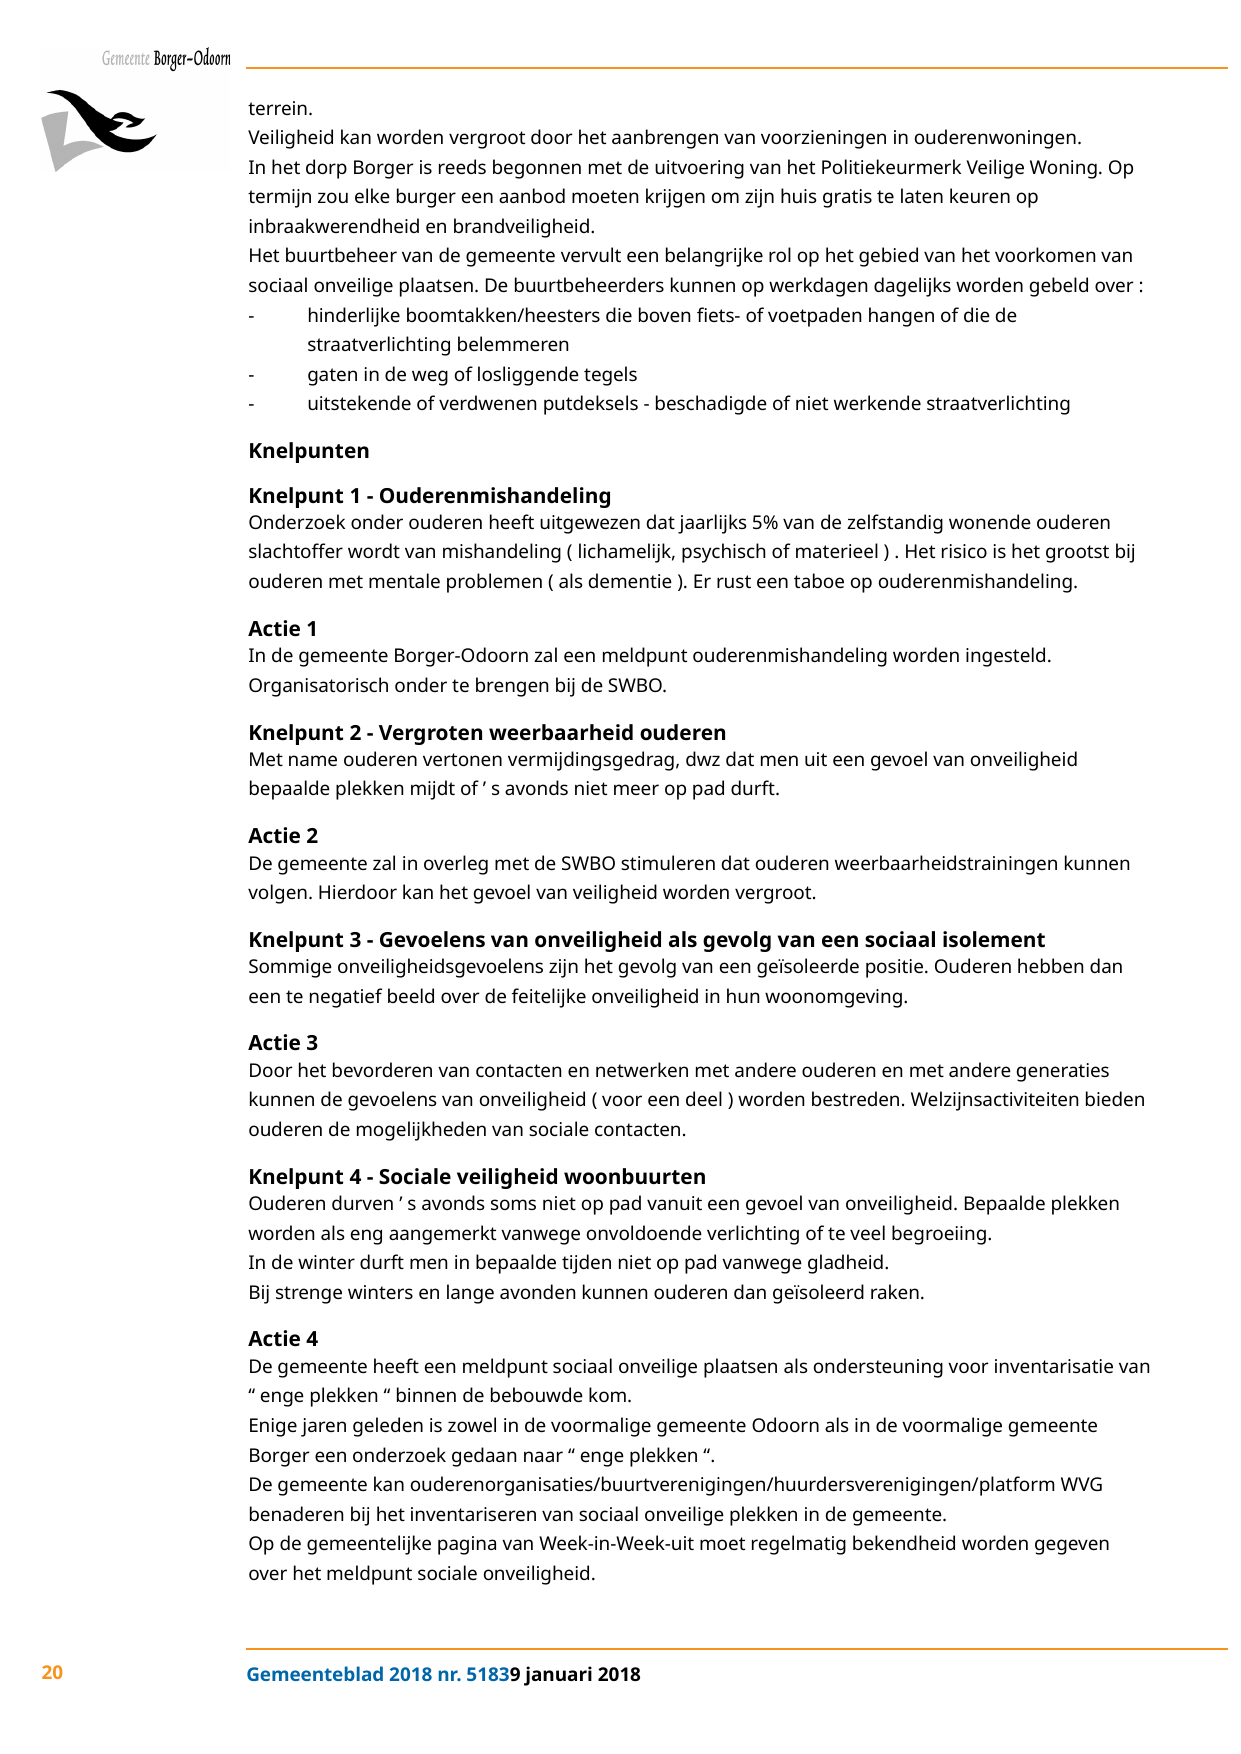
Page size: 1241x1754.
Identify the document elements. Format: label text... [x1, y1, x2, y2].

picture [41, 47, 231, 172]
text Actie 3 [248, 1028, 1152, 1057]
text In de winter durft men in bepaalde tijden niet op pad vanwege gladheid. [248, 1249, 1152, 1275]
text Actie 4 [248, 1324, 1152, 1353]
text Op de gemeentelijke pagina van Week-in-Week-uit moet regelmatig bekendheid worden gegeven over het meldpunt sociale onveiligheid. [248, 1531, 1152, 1586]
list hinderlijke boomtakken/heesters die boven fiets- of voetpaden hangen of die de straatverlichting belemmeren [248, 302, 1152, 357]
list uitstekende of verdwenen putdeksels - beschadigde of niet werkende straatverlichting [248, 391, 1152, 416]
text Knelpunt 3 - Gevoelens van onveiligheid als gevolg van een sociaal isolement [248, 925, 1152, 953]
text Sommige onveiligheidsgevoelens zijn het gevolg van een geïsoleerde positie. Ouderen hebben dan een te negatief beeld over de feitelijke onveiligheid in hun woonomgeving. [248, 953, 1152, 1009]
text Enige jaren geleden is zowel in de voormalige gemeente Odoorn als in de voormalige gemeente Borger een onderzoek gedaan naar “ enge plekken “. [248, 1412, 1152, 1467]
text Knelpunt 1 - Ouderenmishandeling [248, 481, 1152, 509]
text terrein. [248, 95, 1152, 121]
list gaten in de weg of losliggende tegels [248, 361, 1152, 387]
text Door het bevorderen van contacten en netwerken met andere ouderen en met andere generaties kunnen de gevoelens van onveiligheid ( voor een deel ) worden bestreden. Welzijnsactiviteiten bieden ouderen de mogelijkheden van sociale contacten. [248, 1057, 1152, 1142]
text Knelpunt 4 - Sociale veiligheid woonbuurten [248, 1162, 1152, 1190]
text Knelpunt 2 - Vergroten weerbaarheid ouderen [248, 718, 1152, 746]
text In de gemeente Borger-Odoorn zal een meldpunt ouderenmishandeling worden ingesteld. Organisatorisch onder te brengen bij de SWBO. [248, 642, 1152, 698]
text Bij strenge winters en lange avonden kunnen ouderen dan geïsoleerd raken. [248, 1279, 1152, 1305]
text De gemeente heeft een meldpunt sociaal onveilige plaatsen als ondersteuning voor inventarisatie van “ enge plekken “ binnen de bebouwde kom. [248, 1353, 1152, 1408]
text De gemeente zal in overleg met de SWBO stimuleren dat ouderen weerbaarheidstrainingen kunnen volgen. Hierdoor kan het gevoel van veiligheid worden vergroot. [248, 850, 1152, 905]
text In het dorp Borger is reeds begonnen met de uitvoering van het Politiekeurmerk Veilige Woning. Op termijn zou elke burger een aanbod moeten krijgen om zijn huis gratis te laten keuren op inbraakwerendheid en brandveiligheid. [248, 154, 1152, 239]
text Ouderen durven ’ s avonds soms niet op pad vanuit een gevoel van onveiligheid. Bepaalde plekken worden als eng aangemerkt vanwege onvoldoende verlichting of te veel begroeiing. [248, 1190, 1152, 1246]
text Onderzoek onder ouderen heeft uitgewezen dat jaarlijks 5% van de zelfstandig wonende ouderen slachtoffer wordt van mishandeling ( lichamelijk, psychisch of materieel ) . Het risico is het grootst bij ouderen met mentale problemen ( als dementie ). Er rust een taboe op ouderenmishandeling. [248, 509, 1152, 594]
text Actie 1 [248, 614, 1152, 642]
text Met name ouderen vertonen vermijdingsgedrag, dwz dat men uit een gevoel van onveiligheid bepaalde plekken mijdt of ’ s avonds niet meer op pad durft. [248, 746, 1152, 801]
text De gemeente kan ouderenorganisaties/buurtverenigingen/huurdersverenigingen/platform WVG benaderen bij het inventariseren van sociaal onveilige plekken in de gemeente. [248, 1471, 1152, 1527]
text Actie 2 [248, 821, 1152, 850]
text Veiligheid kan worden vergroot door het aanbrengen van voorzieningen in ouderenwoningen. [248, 124, 1152, 150]
text Het buurtbeheer van de gemeente vervult een belangrijke rol op het gebied van het voorkomen van sociaal onveilige plaatsen. De buurtbeheerders kunnen op werkdagen dagelijks worden gebeld over : [248, 243, 1152, 298]
text Knelpunten [248, 436, 1152, 465]
